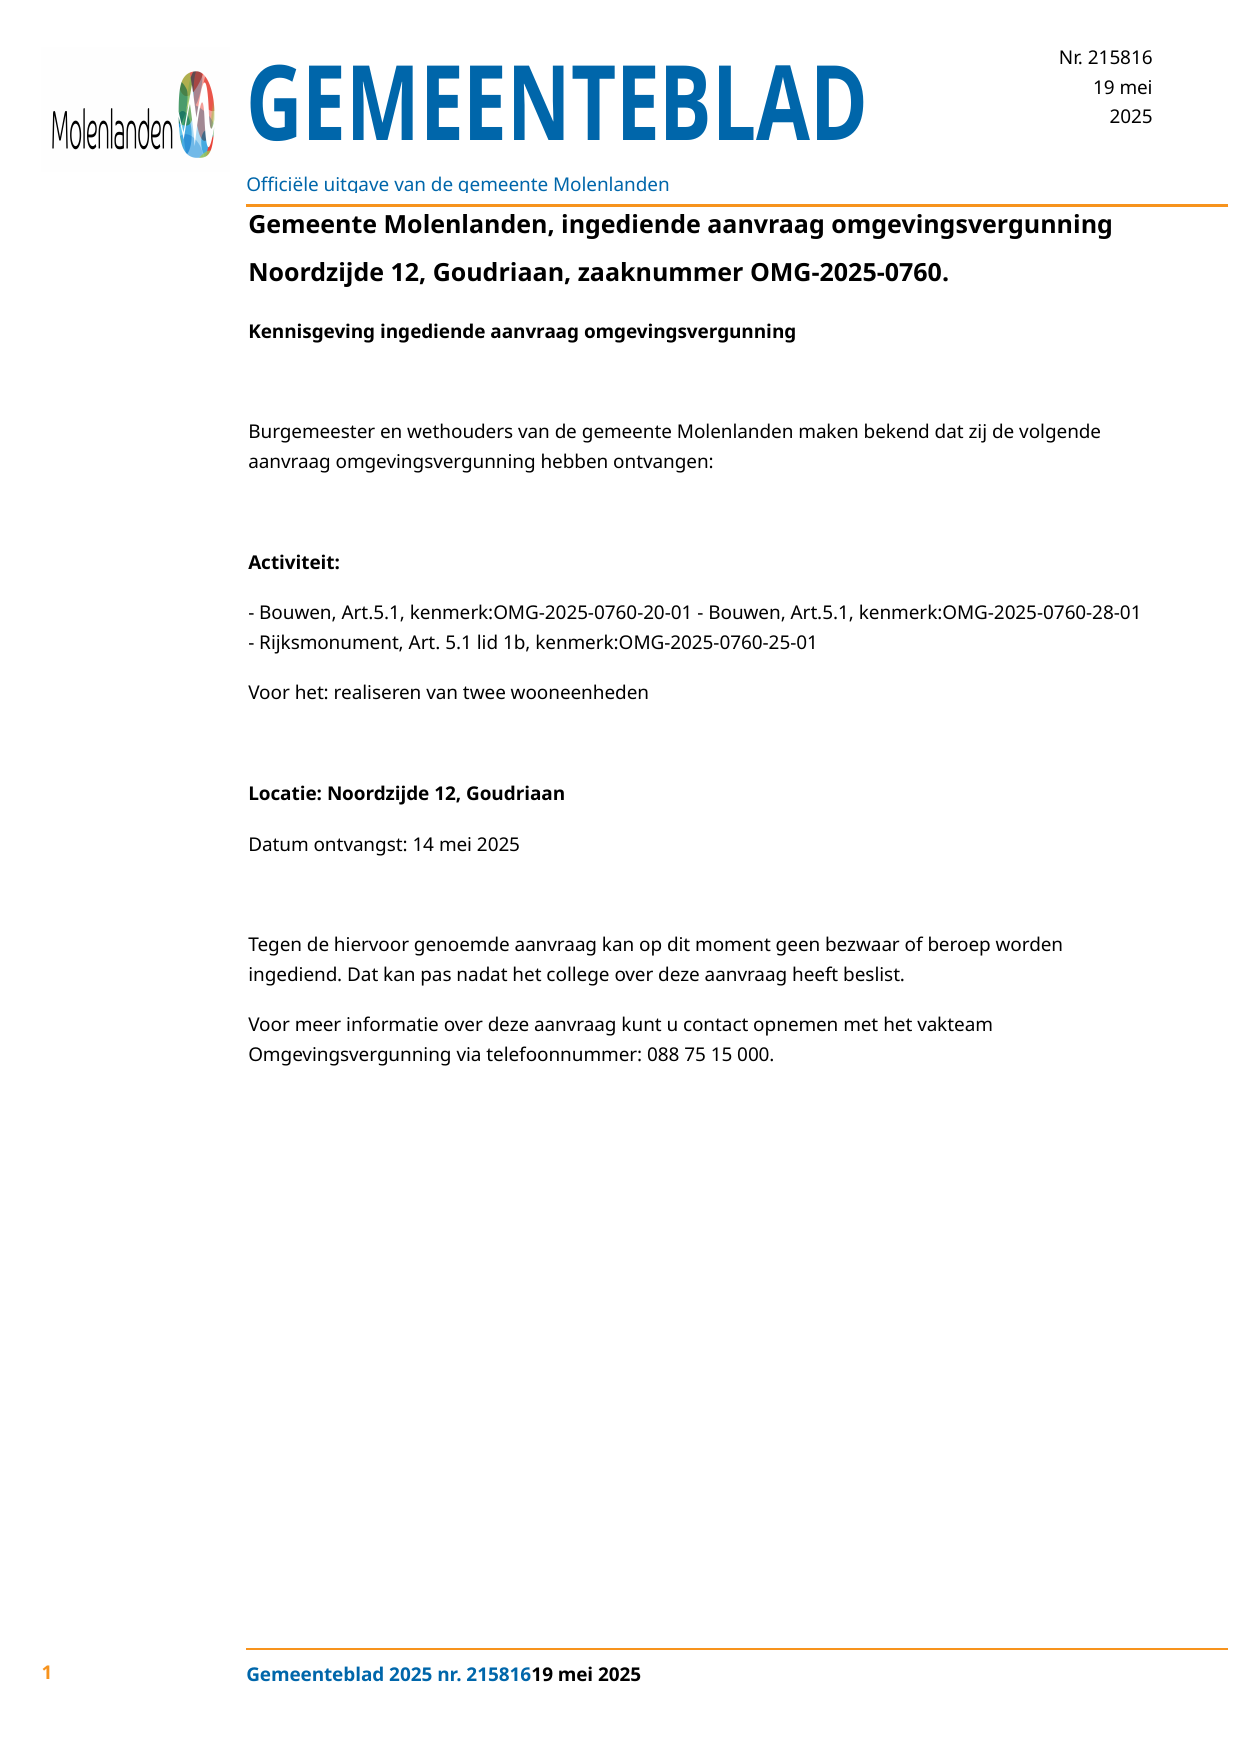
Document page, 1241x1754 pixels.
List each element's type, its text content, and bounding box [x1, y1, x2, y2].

text Activiteit: [248, 549, 1152, 575]
text Gemeente Molenlanden, ingediende aanvraag omgevingsvergunning Noordzijde 12, Goudriaan, zaaknummer OMG-2025-0760. [248, 207, 1152, 288]
text Burgemeester en wethouders van de gemeente Molenlanden maken bekend dat zij de volgende aanvraag omgevingsvergunning hebben ontvangen: [248, 419, 1152, 474]
picture [41, 47, 231, 172]
text Voor meer informatie over deze aanvraag kunt u contact opnemen met het vakteam Omgevingsvergunning via telefoonnummer: 088 75 15 000. [248, 1012, 1152, 1067]
text Voor het: realiseren van twee wooneenheden [248, 679, 1152, 705]
text Kennisgeving ingediende aanvraag omgevingsvergunning [248, 318, 1152, 344]
text - Bouwen, Art.5.1, kenmerk:OMG-2025-0760-20-01 - Bouwen, Art.5.1, kenmerk:OMG-2025-0760-28-01 - Rijksmonument, Art. 5.1 lid 1b, kenmerk:OMG-2025-0760-25-01 [248, 599, 1152, 655]
text Locatie: Noordzijde 12, Goudriaan [248, 780, 1152, 806]
text Datum ontvangst: 14 mei 2025 [248, 831, 1152, 857]
text Tegen de hiervoor genoemde aanvraag kan op dit moment geen bezwaar of beroep worden ingediend. Dat kan pas nadat het college over deze aanvraag heeft beslist. [248, 932, 1152, 987]
